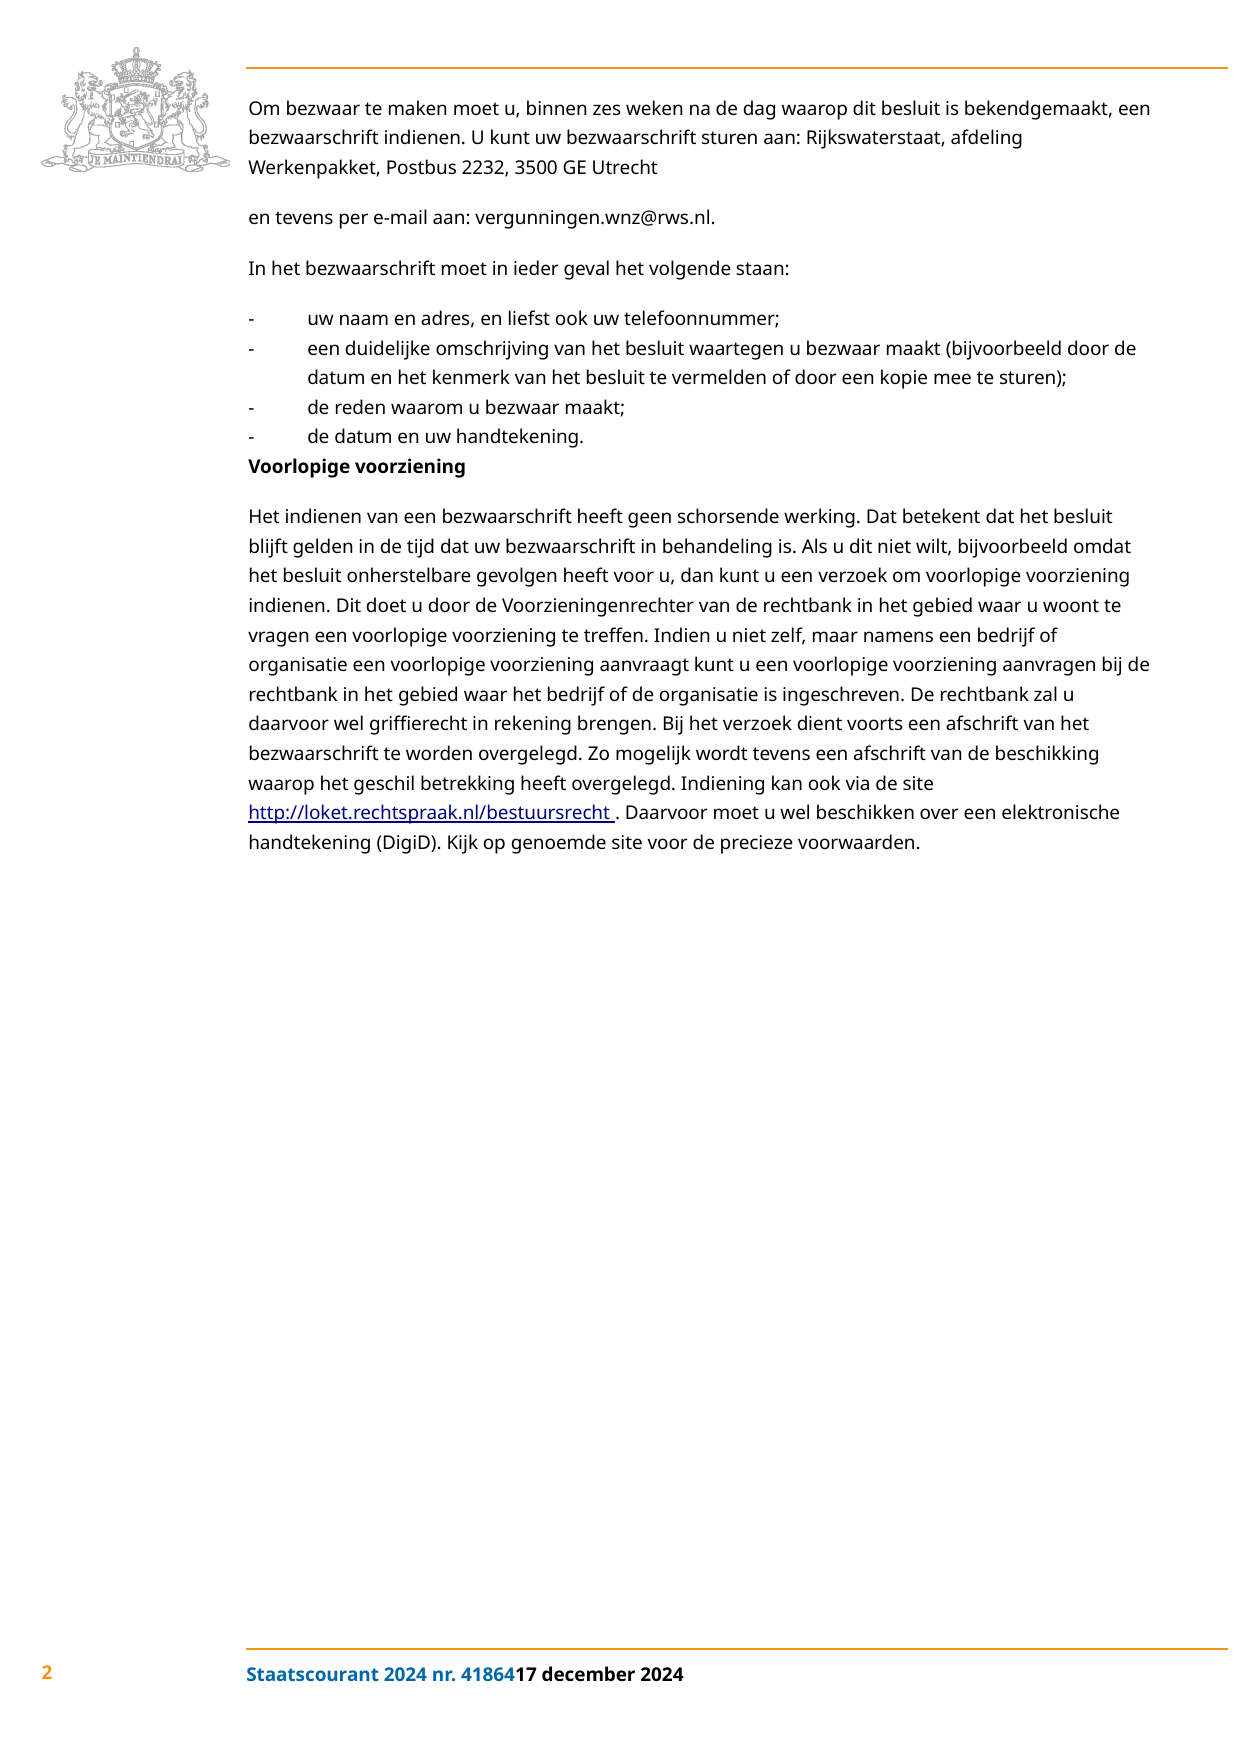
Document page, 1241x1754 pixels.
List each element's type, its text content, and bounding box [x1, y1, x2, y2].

text Voorlopige voorziening [248, 453, 1152, 479]
picture [41, 47, 231, 172]
text In het bezwaarschrift moet in ieder geval het volgende staan: [248, 255, 1152, 281]
list de reden waarom u bezwaar maakt; [248, 394, 1152, 420]
list een duidelijke omschrijving van het besluit waartegen u bezwaar maakt (bijvoorbeeld door de datum en het kenmerk van het besluit te vermelden of door een kopie mee te sturen); [248, 335, 1152, 390]
text Het indienen van een bezwaarschrift heeft geen schorsende werking. Dat betekent dat het besluit blijft gelden in de tijd dat uw bezwaarschrift in behandeling is. Als u dit niet wilt, bijvoorbeeld omdat het besluit onherstelbare gevolgen heeft voor u, dan kunt u een verzoek om voorlopige voorziening indienen. Dit doet u door de Voorzieningenrechter van de rechtbank in het gebied waar u woont te vragen een voorlopige voorziening te treffen. Indien u niet zelf, maar namens een bedrijf of organisatie een voorlopige voorziening aanvraagt kunt u een voorlopige voorziening aanvragen bij de rechtbank in het gebied waar het bedrijf of de organisatie is ingeschreven. De rechtbank zal u daarvoor wel griffierecht in rekening brengen. Bij het verzoek dient voorts een afschrift van het bezwaarschrift te worden overgelegd. Zo mogelijk wordt tevens een afschrift van de beschikking waarop het geschil betrekking heeft overgelegd. Indiening kan ook via de site http://loket.rechtspraak.nl/bestuursrecht . Daarvoor moet u wel beschikken over een elektronische handtekening (DigiD). Kijk op genoemde site voor de precieze voorwaarden. [248, 503, 1152, 855]
text en tevens per e-mail aan: vergunningen.wnz@rws.nl. [248, 204, 1152, 230]
list de datum en uw handtekening. [248, 423, 1152, 449]
list uw naam en adres, en liefst ook uw telefoonnummer; [248, 305, 1152, 331]
text Om bezwaar te maken moet u, binnen zes weken na de dag waarop dit besluit is bekendgemaakt, een bezwaarschrift indienen. U kunt uw bezwaarschrift sturen aan: Rijkswaterstaat, afdeling Werkenpakket, Postbus 2232, 3500 GE Utrecht [248, 95, 1152, 180]
